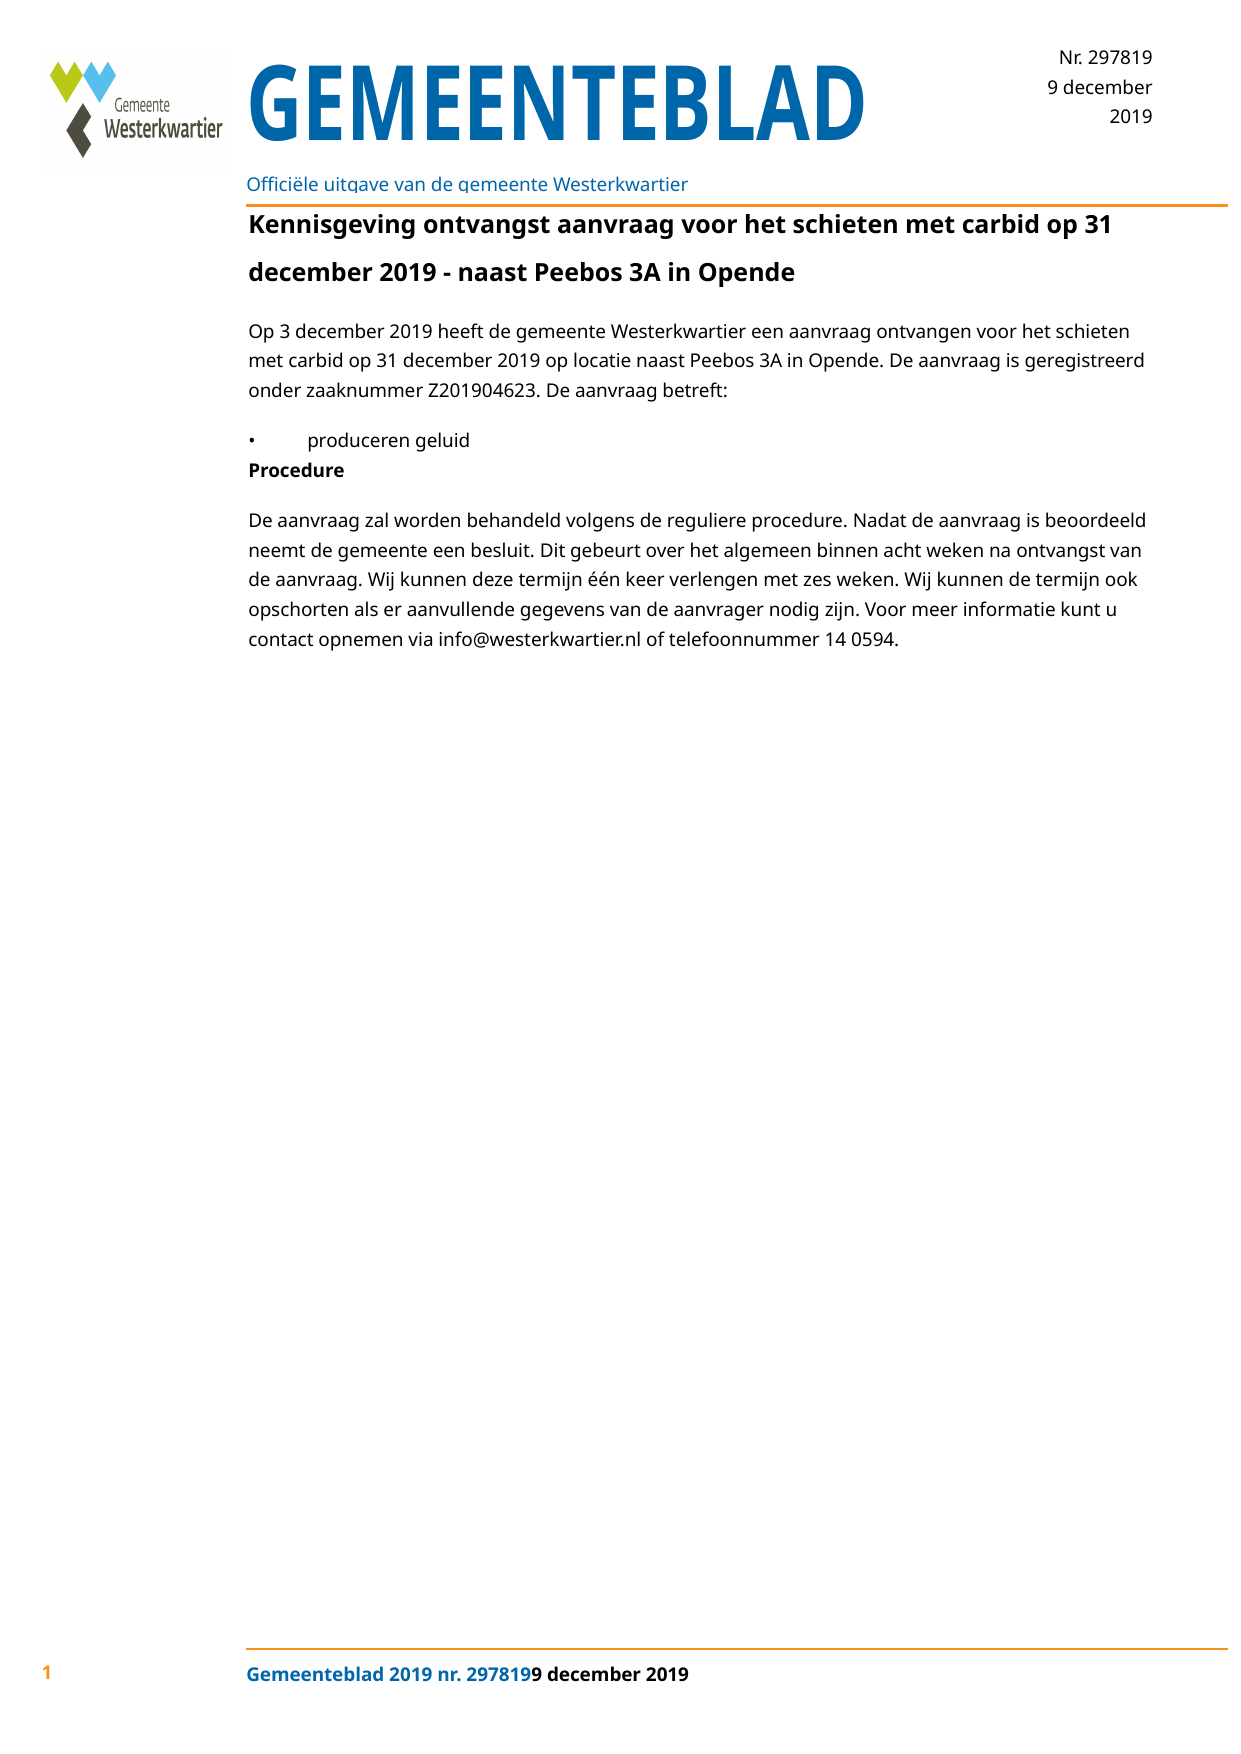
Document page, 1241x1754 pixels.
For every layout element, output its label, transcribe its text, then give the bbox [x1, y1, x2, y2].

text Kennisgeving ontvangst aanvraag voor het schieten met carbid op 31 december 2019 - naast Peebos 3A in Opende [248, 207, 1152, 288]
text Procedure [248, 457, 1152, 483]
list produceren geluid [248, 427, 1152, 453]
picture [41, 47, 231, 172]
text Op 3 december 2019 heeft de gemeente Westerkwartier een aanvraag ontvangen voor het schieten met carbid op 31 december 2019 op locatie naast Peebos 3A in Opende. De aanvraag is geregistreerd onder zaaknummer Z201904623. De aanvraag betreft: [248, 318, 1152, 403]
text De aanvraag zal worden behandeld volgens de reguliere procedure. Nadat de aanvraag is beoordeeld neemt de gemeente een besluit. Dit gebeurt over het algemeen binnen acht weken na ontvangst van de aanvraag. Wij kunnen deze termijn één keer verlengen met zes weken. Wij kunnen de termijn ook opschorten als er aanvullende gegevens van de aanvrager nodig zijn. Voor meer informatie kunt u contact opnemen via info@westerkwartier.nl of telefoonnummer 14 0594. [248, 507, 1152, 652]
